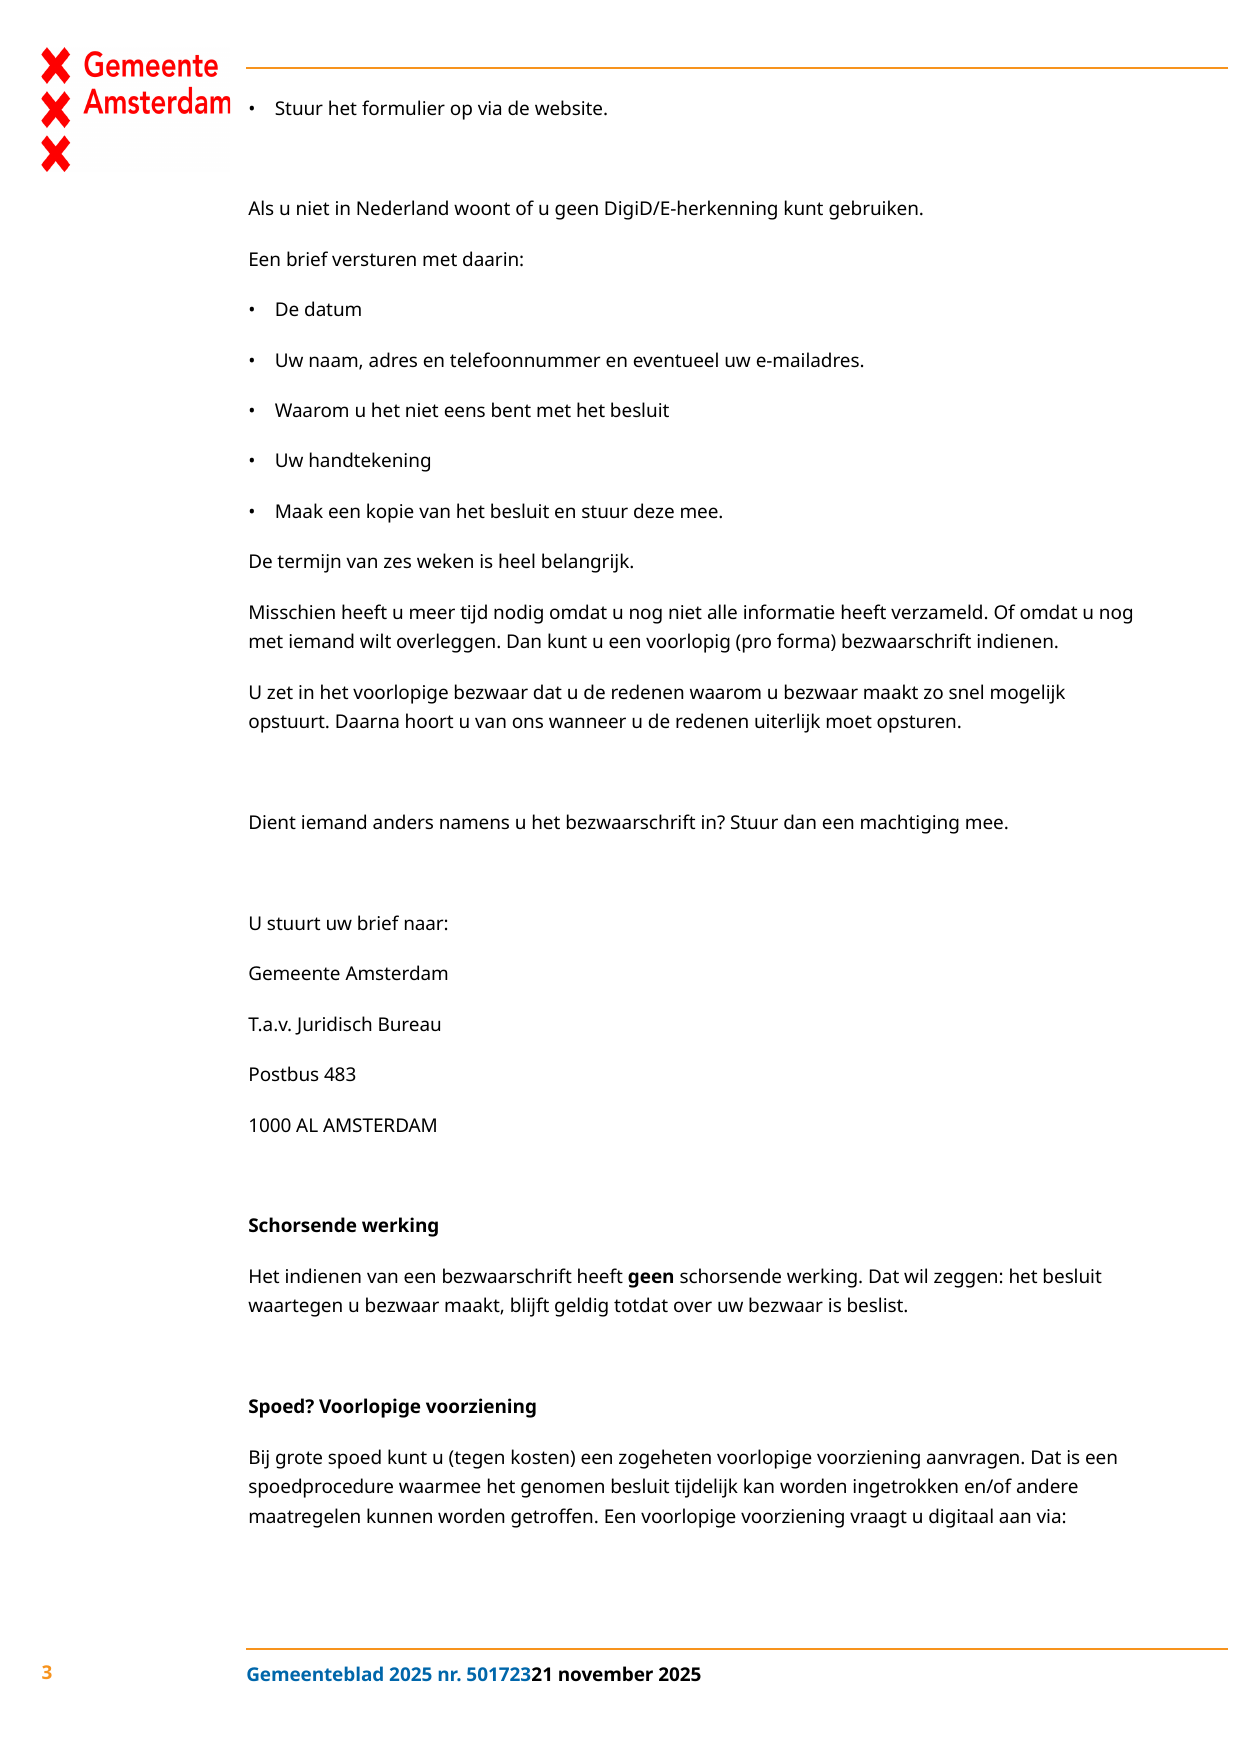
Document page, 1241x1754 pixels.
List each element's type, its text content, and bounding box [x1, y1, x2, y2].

text Als u niet in Nederland woont of u geen DigiD/E-herkenning kunt gebruiken. [248, 196, 1152, 221]
text • Maak een kopie van het besluit en stuur deze mee. [248, 498, 1152, 524]
text De termijn van zes weken is heel belangrijk. [248, 548, 1152, 574]
text T.a.v. Juridisch Bureau [248, 1011, 1152, 1037]
text 1000 AL AMSTERDAM [248, 1112, 1152, 1138]
text Dient iemand anders namens u het bezwaarschrift in? Stuur dan een machtiging mee. [248, 809, 1152, 835]
text Gemeente Amsterdam [248, 961, 1152, 986]
text Postbus 483 [248, 1061, 1152, 1087]
text • Uw handtekening [248, 448, 1152, 473]
text Bij grote spoed kunt u (tegen kosten) een zogeheten voorlopige voorziening aanvragen. Dat is een spoedprocedure waarmee het genomen besluit tijdelijk kan worden ingetrokken en/of andere maatregelen kunnen worden getroffen. Een voorlopige voorziening vraagt u digitaal aan via: [248, 1444, 1152, 1529]
text Schorsende werking [248, 1213, 1152, 1238]
text Spoed? Voorlopige voorziening [248, 1393, 1152, 1419]
text • Waarom u het niet eens bent met het besluit [248, 397, 1152, 423]
text Een brief versturen met daarin: [248, 246, 1152, 272]
text • Uw naam, adres en telefoonnummer en eventueel uw e-mailadres. [248, 347, 1152, 373]
text U zet in het voorlopige bezwaar dat u de redenen waarom u bezwaar maakt zo snel mogelijk opstuurt. Daarna hoort u van ons wanneer u de redenen uiterlijk moet opsturen. [248, 679, 1152, 734]
text • De datum [248, 296, 1152, 322]
picture [41, 47, 231, 172]
text • Stuur het formulier op via de website. [248, 95, 1152, 121]
text Misschien heeft u meer tijd nodig omdat u nog niet alle informatie heeft verzameld. Of omdat u nog met iemand wilt overleggen. Dan kunt u een voorlopig (pro forma) bezwaarschrift indienen. [248, 599, 1152, 654]
text Het indienen van een bezwaarschrift heeft geen schorsende werking. Dat wil zeggen: het besluit waartegen u bezwaar maakt, blijft geldig totdat over uw bezwaar is beslist. [248, 1263, 1152, 1318]
text U stuurt uw brief naar: [248, 910, 1152, 936]
